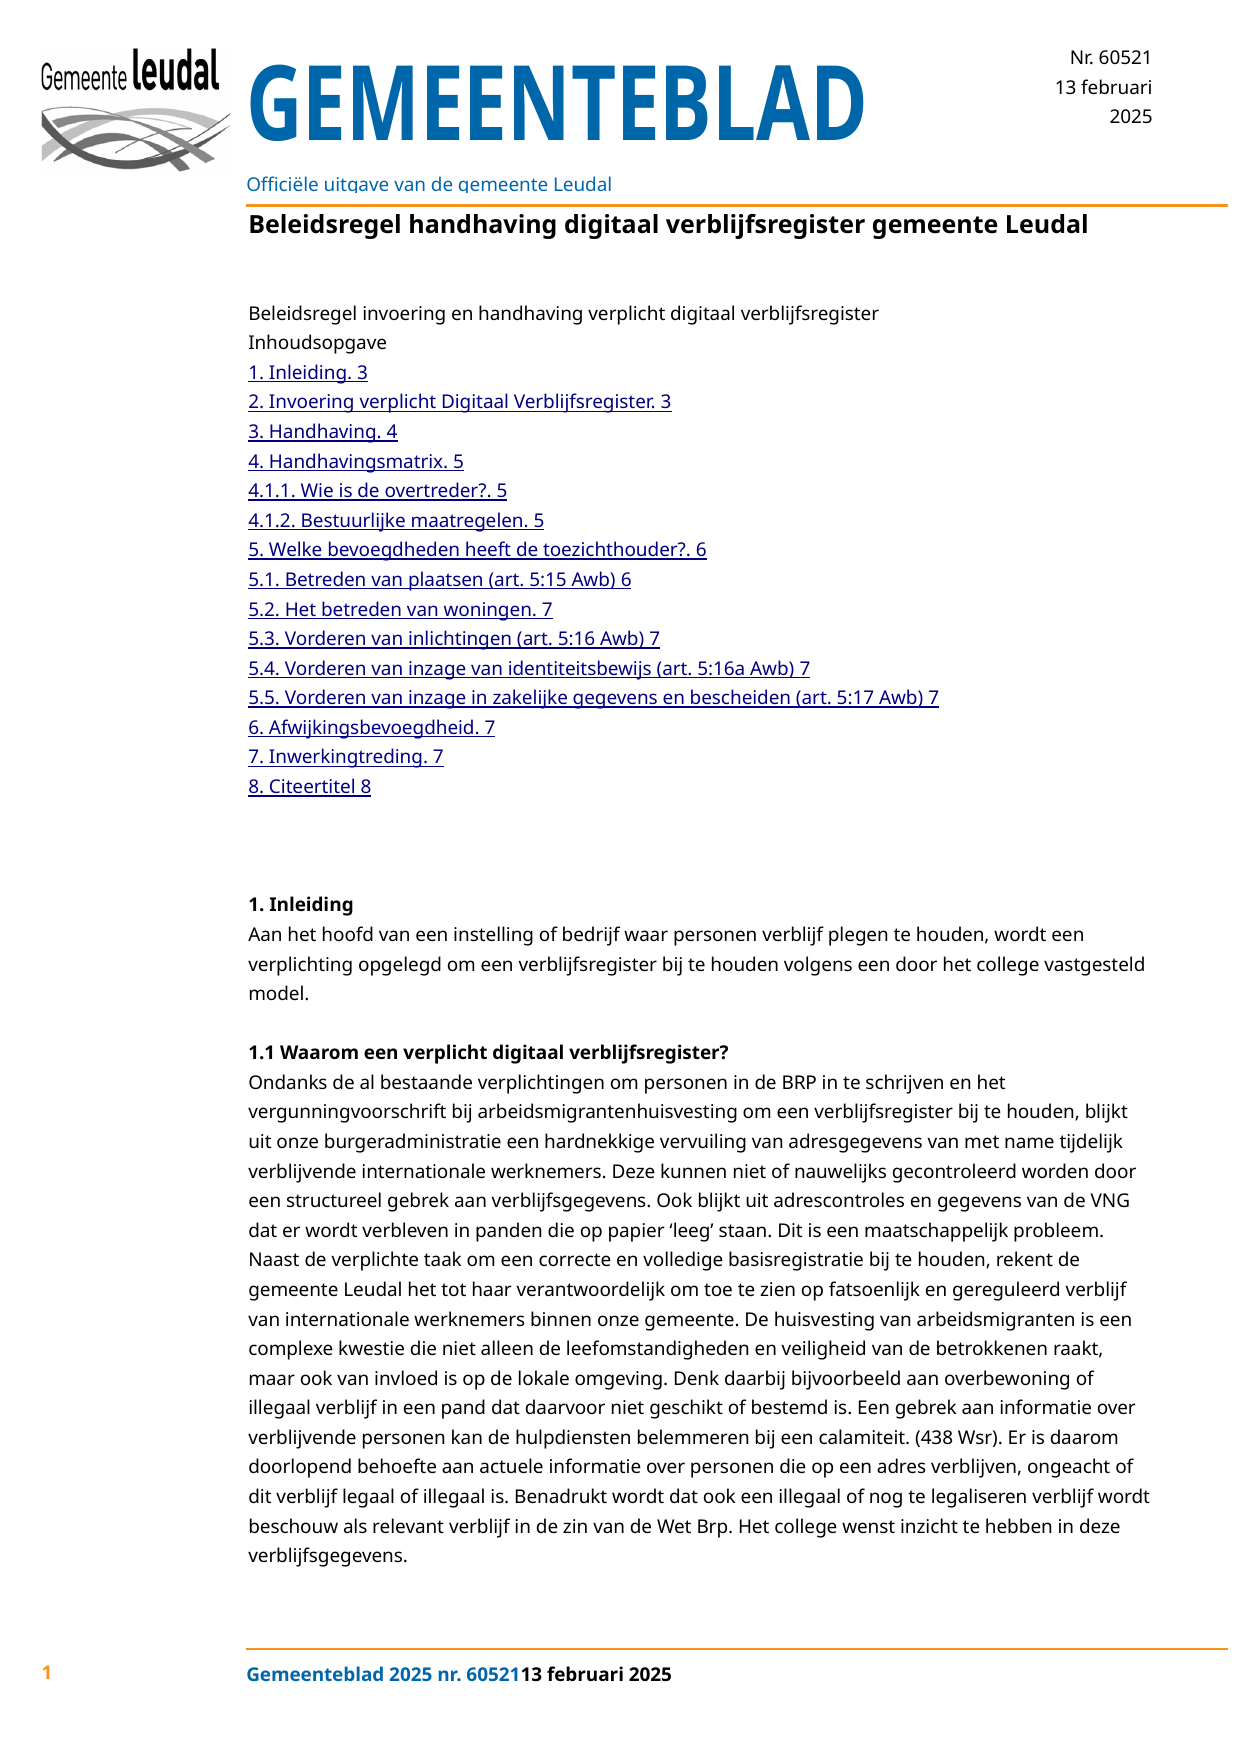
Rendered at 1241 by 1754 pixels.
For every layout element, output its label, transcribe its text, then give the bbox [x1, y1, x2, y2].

text 3. Handhaving. 4 [248, 418, 1152, 444]
text Inhoudsopgave [248, 329, 1152, 355]
text 5.4. Vorderen van inzage van identiteitsbewijs (art. 5:16a Awb) 7 [248, 655, 1152, 681]
text 1. Inleiding. 3 [248, 359, 1152, 385]
text 7. Inwerkingtreding. 7 [248, 744, 1152, 769]
text 5.3. Vorderen van inlichtingen (art. 5:16 Awb) 7 [248, 625, 1152, 651]
text Aan het hoofd van een instelling of bedrijf waar personen verblijf plegen te houden, wordt een verplichting opgelegd om een verblijfsregister bij te houden volgens een door het college vastgesteld model. [248, 921, 1152, 1006]
text 5.1. Betreden van plaatsen (art. 5:15 Awb) 6 [248, 566, 1152, 592]
text 2. Invoering verplicht Digitaal Verblijfsregister. 3 [248, 389, 1152, 414]
text Ondanks de al bestaande verplichtingen om personen in de BRP in te schrijven en het vergunningvoorschrift bij arbeidsmigrantenhuisvesting om een verblijfsregister bij te houden, blijkt uit onze burgeradministratie een hardnekkige vervuiling van adresgegevens van met name tijdelijk verblijvende internationale werknemers. Deze kunnen niet of nauwelijks gecontroleerd worden door een structureel gebrek aan verblijfsgegevens. Ook blijkt uit adrescontroles en gegevens van de VNG dat er wordt verbleven in panden die op papier ‘leeg’ staan. Dit is een maatschappelijk probleem. Naast de verplichte taak om een correcte en volledige basisregistratie bij te houden, rekent de gemeente Leudal het tot haar verantwoordelijk om toe te zien op fatsoenlijk en gereguleerd verblijf van internationale werknemers binnen onze gemeente. De huisvesting van arbeidsmigranten is een complexe kwestie die niet alleen de leefomstandigheden en veiligheid van de betrokkenen raakt, maar ook van invloed is op de lokale omgeving. Denk daarbij bijvoorbeeld aan overbewoning of illegaal verblijf in een pand dat daarvoor niet geschikt of bestemd is. Een gebrek aan informatie over verblijvende personen kan de hulpdiensten belemmeren bij een calamiteit. (438 Wsr). Er is daarom doorlopend behoefte aan actuele informatie over personen die op een adres verblijven, ongeacht of dit verblijf legaal of illegaal is. Benadrukt wordt dat ook een illegaal of nog te legaliseren verblijf wordt beschouw als relevant verblijf in de zin van de Wet Brp. Het college wenst inzicht te hebben in deze verblijfsgegevens. [248, 1069, 1152, 1568]
text 5. Welke bevoegdheden heeft de toezichthouder?. 6 [248, 537, 1152, 562]
text 4.1.1. Wie is de overtreder?. 5 [248, 477, 1152, 503]
text 5.5. Vorderen van inzage in zakelijke gegevens en bescheiden (art. 5:17 Awb) 7 [248, 684, 1152, 710]
text 4. Handhavingsmatrix. 5 [248, 448, 1152, 473]
text 5.2. Het betreden van woningen. 7 [248, 596, 1152, 621]
text Beleidsregel handhaving digitaal verblijfsregister gemeente Leudal [248, 207, 1152, 241]
text Beleidsregel invoering en handhaving verplicht digitaal verblijfsregister [248, 300, 1152, 326]
text 1. Inleiding [248, 892, 1152, 917]
text 4.1.2. Bestuurlijke maatregelen. 5 [248, 507, 1152, 533]
text 8. Citeertitel 8 [248, 773, 1152, 799]
text 6. Afwijkingsbevoegdheid. 7 [248, 714, 1152, 740]
text 1.1 Waarom een verplicht digitaal verblijfsregister? [248, 1039, 1152, 1065]
picture [41, 47, 231, 172]
